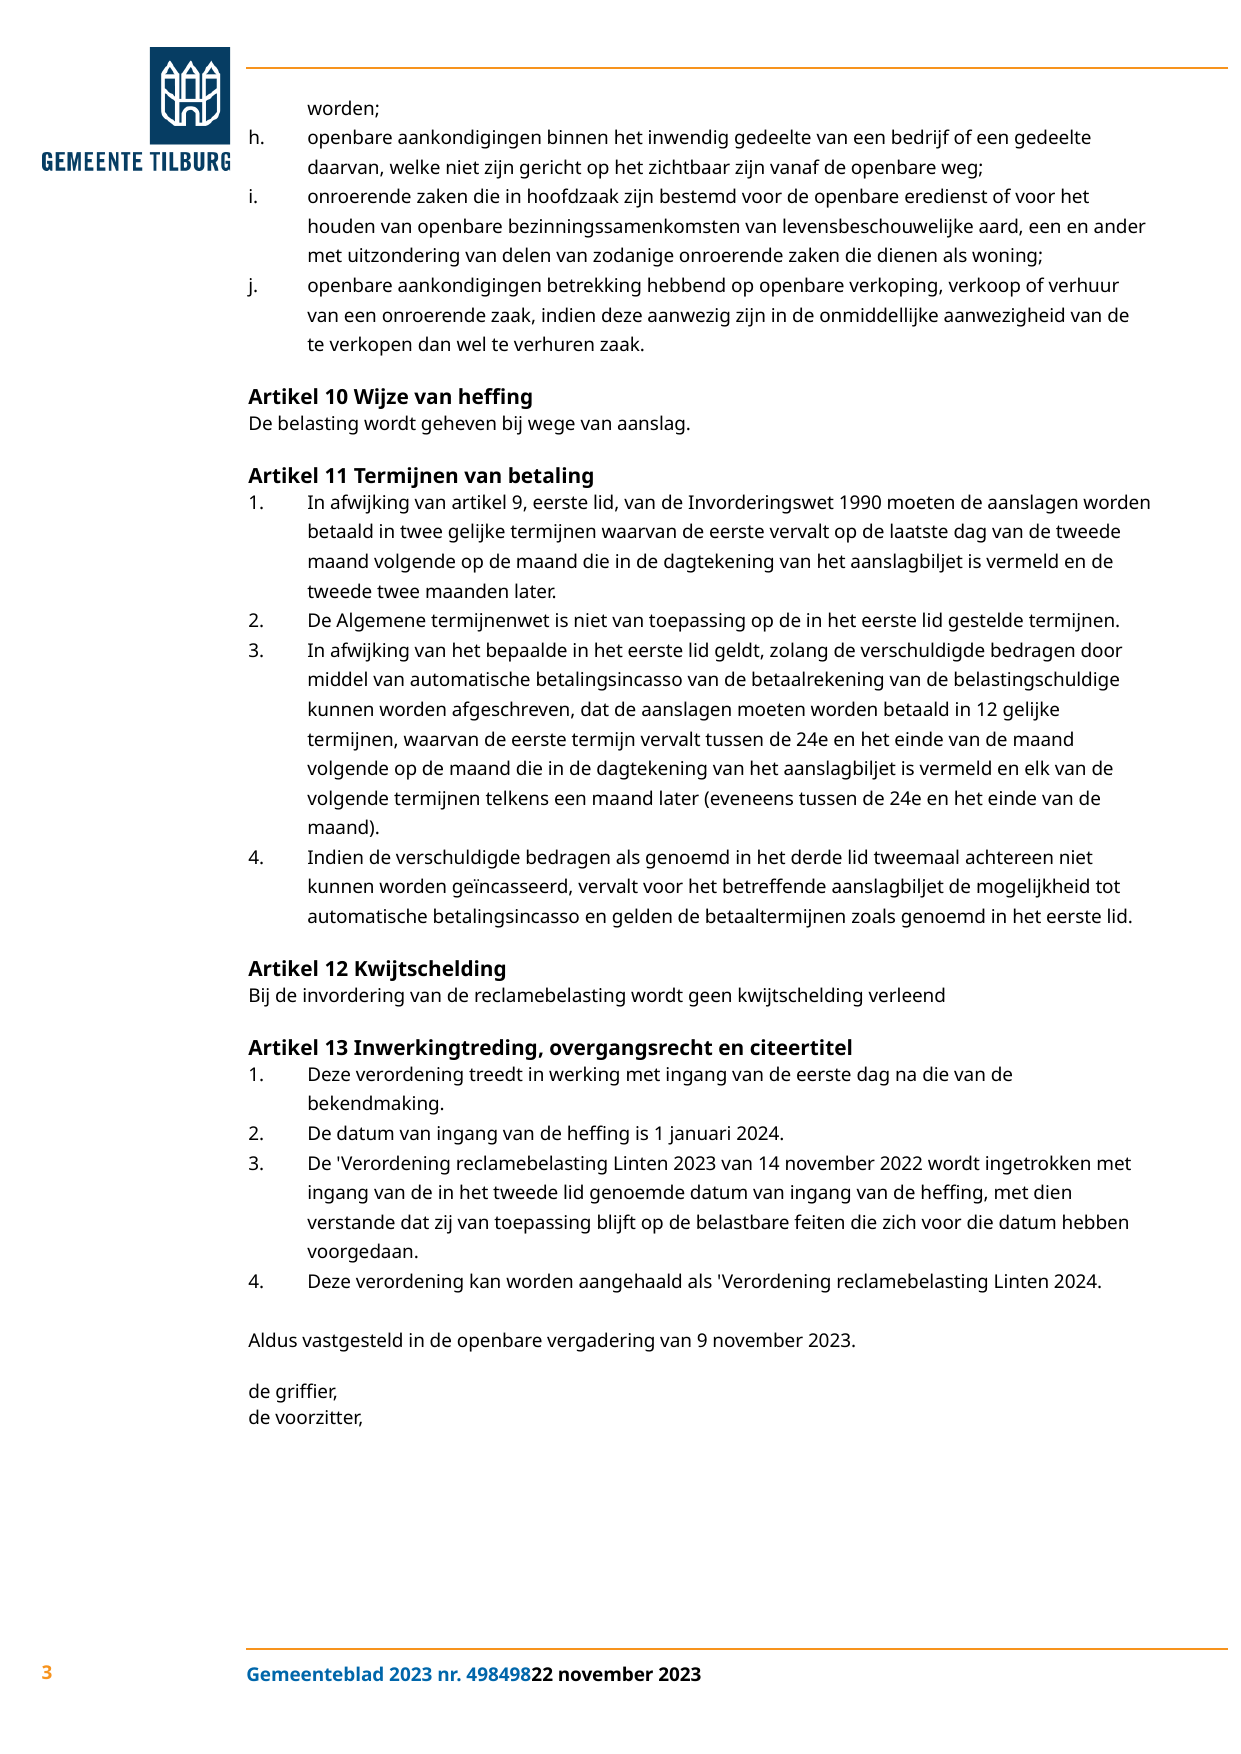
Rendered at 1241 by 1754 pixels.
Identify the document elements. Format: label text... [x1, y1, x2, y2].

list openbare aankondigingen betrekking hebbend op openbare verkoping, verkoop of verhuur van een onroerende zaak, indien deze aanwezig zijn in de onmiddellijke aanwezigheid van de te verkopen dan wel te verhuren zaak. [248, 272, 1152, 357]
text Artikel 13 Inwerkingtreding, overgangsrecht en citeertitel [248, 1033, 1152, 1061]
list worden; [248, 95, 1152, 121]
text De belasting wordt geheven bij wege van aanslag. [248, 410, 1152, 436]
text Artikel 11 Termijnen van betaling [248, 461, 1152, 489]
list Indien de verschuldigde bedragen als genoemd in het derde lid tweemaal achtereen niet kunnen worden geïncasseerd, vervalt voor het betreffende aanslagbiljet de mogelijkheid tot automatische betalingsincasso en gelden de betaaltermijnen zoals genoemd in het eerste lid. [248, 844, 1152, 929]
list In afwijking van artikel 9, eerste lid, van de Invorderingswet 1990 moeten de aanslagen worden betaald in twee gelijke termijnen waarvan de eerste vervalt op de laatste dag van de tweede maand volgende op de maand die in de dagtekening van het aanslagbiljet is vermeld en de tweede twee maanden later. [248, 489, 1152, 604]
list De 'Verordening reclamebelasting Linten 2023 van 14 november 2022 wordt ingetrokken met ingang van de in het tweede lid genoemde datum van ingang van de heffing, met dien verstande dat zij van toepassing blijft op de belastbare feiten die zich voor die datum hebben voorgedaan. [248, 1150, 1152, 1264]
text de griffier, [248, 1379, 1152, 1404]
list Deze verordening treedt in werking met ingang van de eerste dag na die van de bekendmaking. [248, 1061, 1152, 1116]
text de voorzitter, [248, 1404, 1152, 1430]
text Artikel 12 Kwijtschelding [248, 954, 1152, 982]
text Aldus vastgesteld in de openbare vergadering van 9 november 2023. [248, 1327, 1152, 1353]
list De Algemene termijnenwet is niet van toepassing op de in het eerste lid gestelde termijnen. [248, 607, 1152, 633]
text Artikel 10 Wijze van heffing [248, 382, 1152, 410]
list Deze verordening kan worden aangehaald als 'Verordening reclamebelasting Linten 2024. [248, 1268, 1152, 1294]
list onroerende zaken die in hoofdzaak zijn bestemd voor de openbare eredienst of voor het houden van openbare bezinningssamenkomsten van levensbeschouwelijke aard, een en ander met uitzondering van delen van zodanige onroerende zaken die dienen als woning; [248, 183, 1152, 268]
text Bij de invordering van de reclamebelasting wordt geen kwijtschelding verleend [248, 982, 1152, 1008]
list De datum van ingang van de heffing is 1 januari 2024. [248, 1120, 1152, 1146]
list In afwijking van het bepaalde in het eerste lid geldt, zolang de verschuldigde bedragen door middel van automatische betalingsincasso van de betaalrekening van de belastingschuldige kunnen worden afgeschreven, dat de aanslagen moeten worden betaald in 12 gelijke termijnen, waarvan de eerste termijn vervalt tussen de 24e en het einde van de maand volgende op de maand die in de dagtekening van het aanslagbiljet is vermeld en elk van de volgende termijnen telkens een maand later (eveneens tussen de 24e en het einde van de maand). [248, 637, 1152, 840]
list openbare aankondigingen binnen het inwendig gedeelte van een bedrijf of een gedeelte daarvan, welke niet zijn gericht op het zichtbaar zijn vanaf de openbare weg; [248, 124, 1152, 180]
picture [41, 47, 231, 172]
